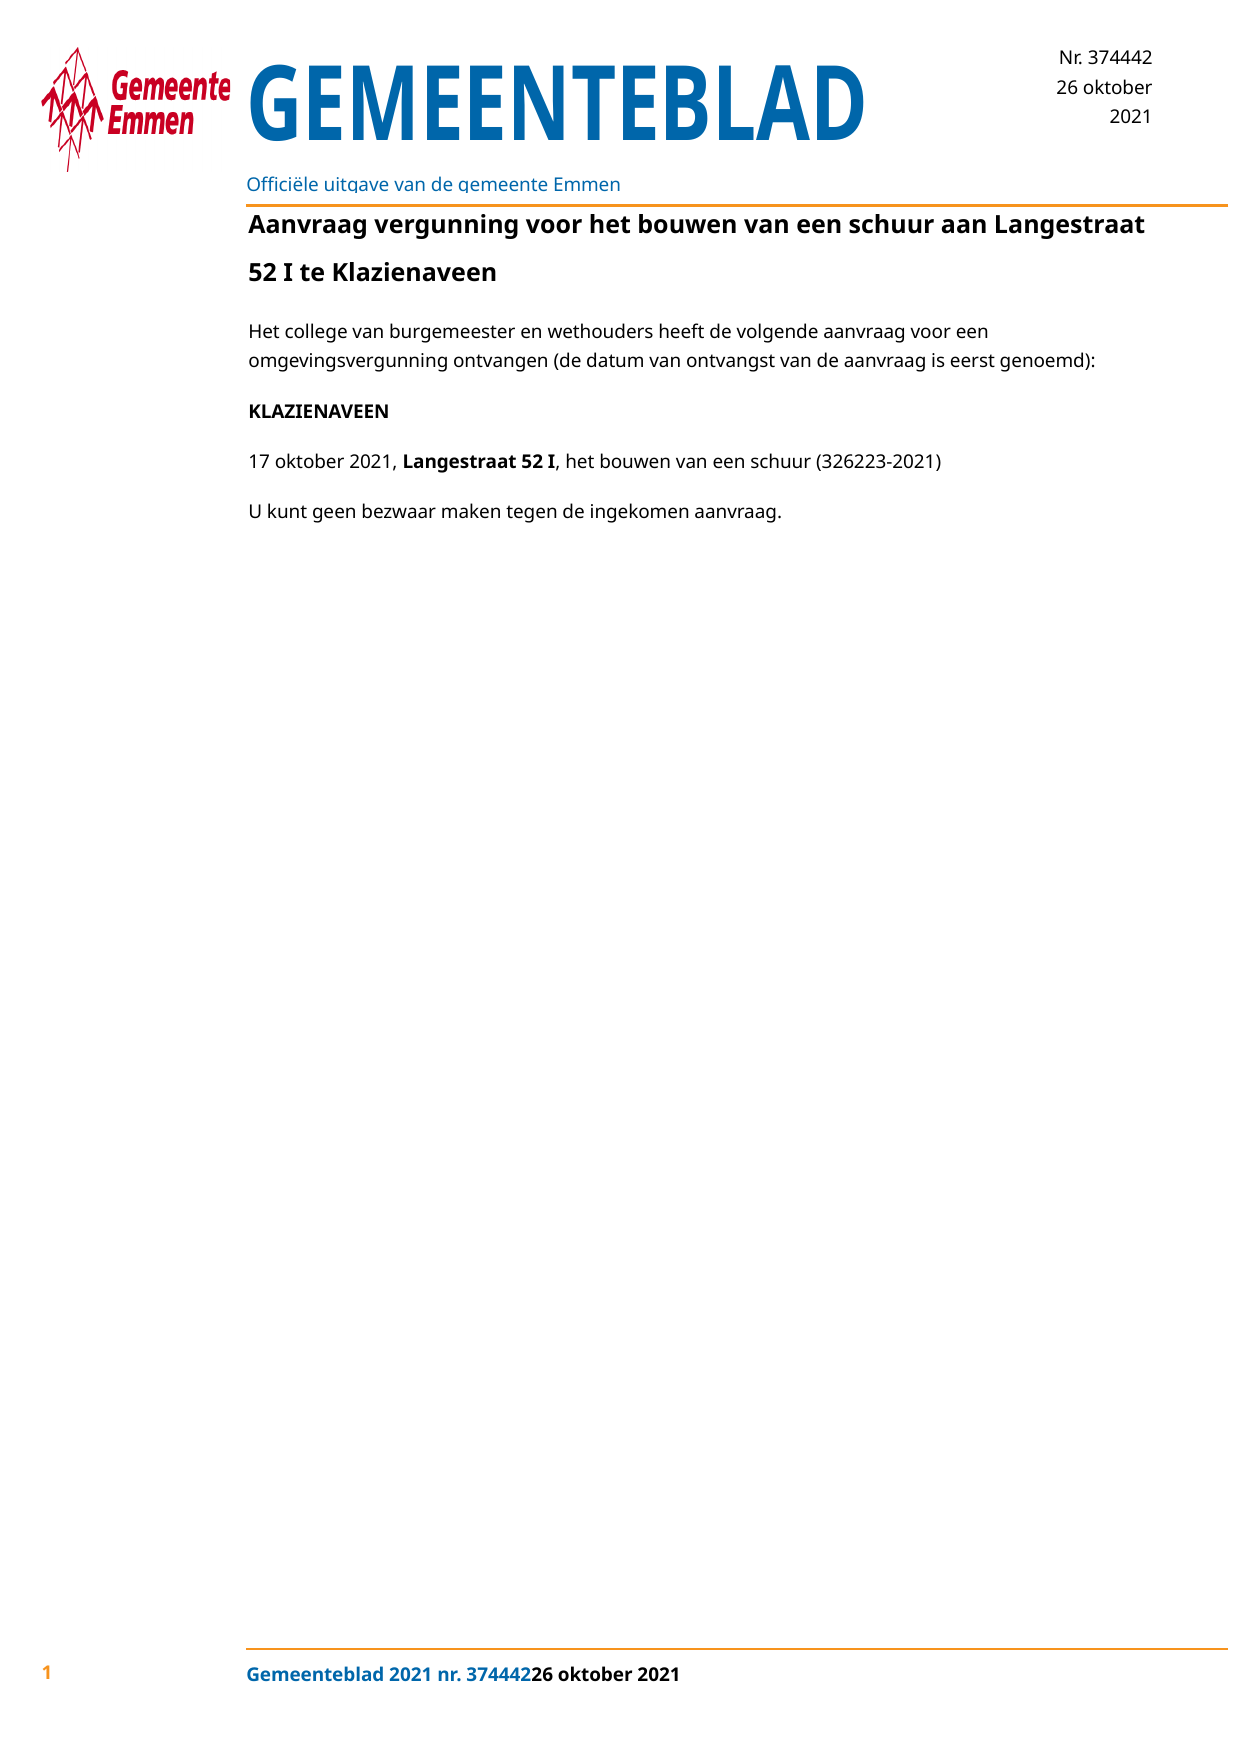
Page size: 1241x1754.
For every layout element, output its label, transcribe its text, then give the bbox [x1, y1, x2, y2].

text KLAZIENAVEEN [248, 398, 1152, 424]
text Aanvraag vergunning voor het bouwen van een schuur aan Langestraat 52 I te Klazienaveen [248, 207, 1152, 288]
text U kunt geen bezwaar maken tegen de ingekomen aanvraag. [248, 499, 1152, 524]
text Het college van burgemeester en wethouders heeft de volgende aanvraag voor een omgevingsvergunning ontvangen (de datum van ontvangst van de aanvraag is eerst genoemd): [248, 318, 1152, 373]
picture [41, 47, 231, 172]
text 17 oktober 2021, Langestraat 52 I, het bouwen van een schuur (326223-2021) [248, 448, 1152, 474]
